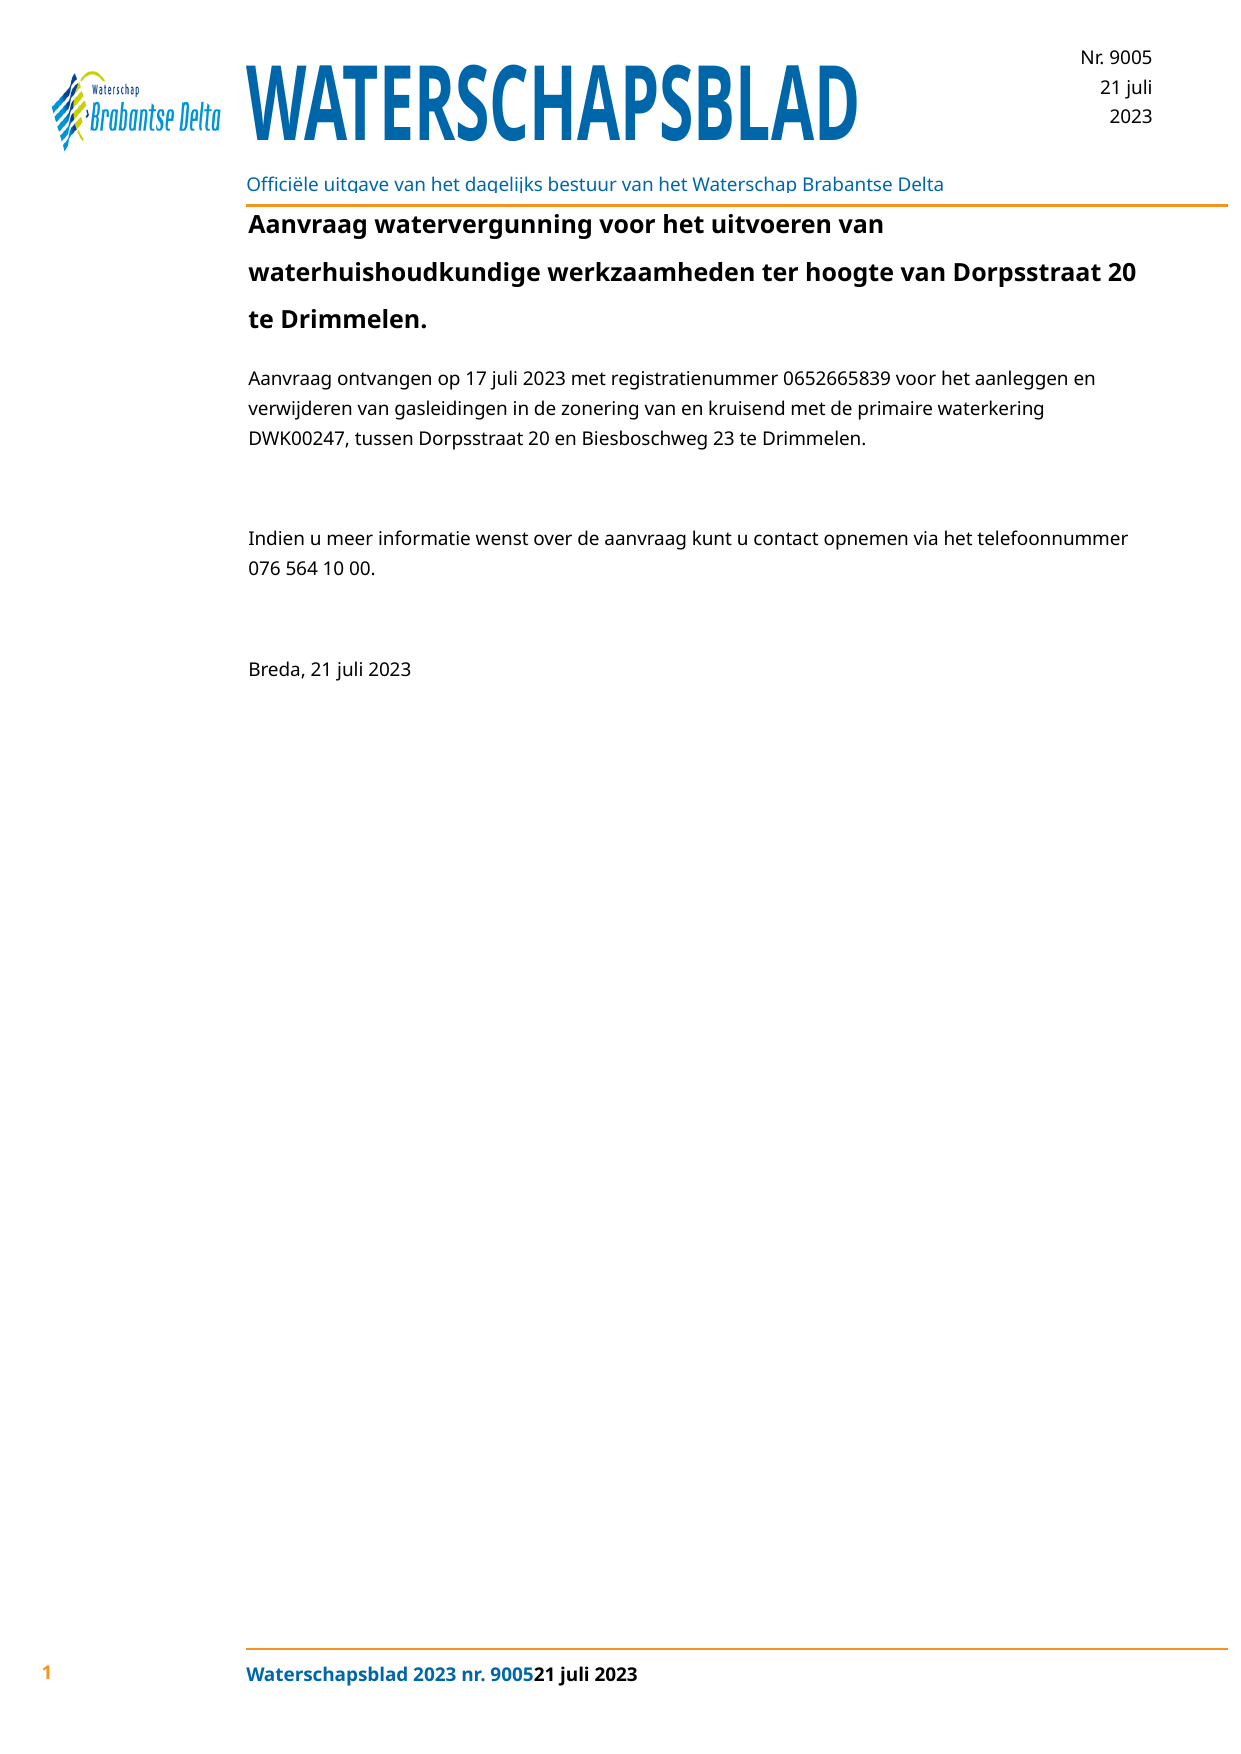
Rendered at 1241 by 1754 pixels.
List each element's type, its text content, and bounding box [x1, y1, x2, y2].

text Breda, 21 juli 2023 [248, 656, 1152, 682]
text Indien u meer informatie wenst over de aanvraag kunt u contact opnemen via het telefoonnummer 076 564 10 00. [248, 526, 1152, 581]
picture [41, 47, 231, 172]
text Aanvraag watervergunning voor het uitvoeren van waterhuishoudkundige werkzaamheden ter hoogte van Dorpsstraat 20 te Drimmelen. [248, 207, 1152, 336]
text Aanvraag ontvangen op 17 juli 2023 met registratienummer 0652665839 voor het aanleggen en verwijderen van gasleidingen in de zonering van en kruisend met de primaire waterkering DWK00247, tussen Dorpsstraat 20 en Biesboschweg 23 te Drimmelen. [248, 366, 1152, 450]
